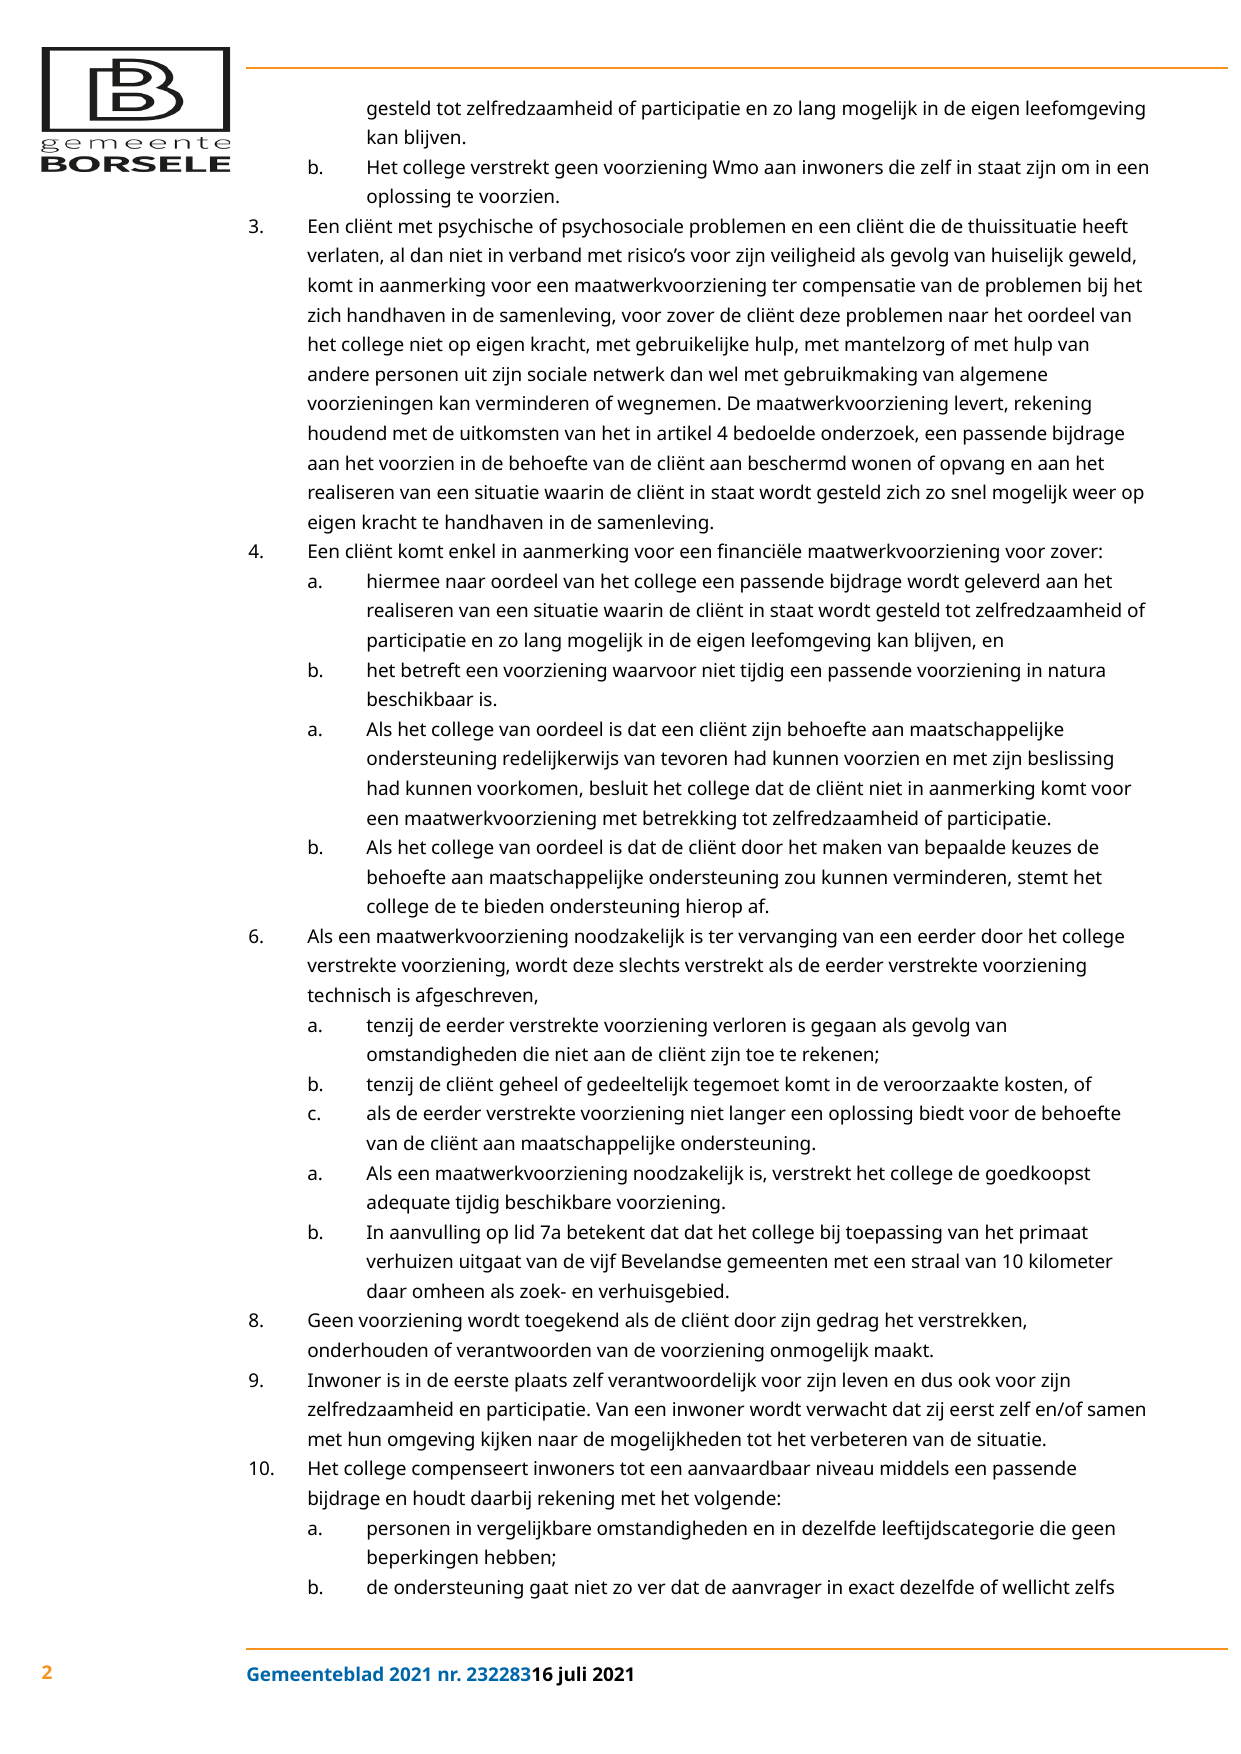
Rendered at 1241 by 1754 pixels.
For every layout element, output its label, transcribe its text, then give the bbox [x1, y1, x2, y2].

list Het college compenseert inwoners tot een aanvaardbaar niveau middels een passende bijdrage en houdt daarbij rekening met het volgende: [248, 1456, 1152, 1511]
list Het college verstrekt geen voorziening Wmo aan inwoners die zelf in staat zijn om in een oplossing te voorzien. [307, 154, 1152, 209]
list Een cliënt komt enkel in aanmerking voor een financiële maatwerkvoorziening voor zover: [248, 538, 1152, 564]
list Als het college van oordeel is dat een cliënt zijn behoefte aan maatschappelijke ondersteuning redelijkerwijs van tevoren had kunnen voorzien en met zijn beslissing had kunnen voorkomen, besluit het college dat de cliënt niet in aanmerking komt voor een maatwerkvoorziening met betrekking tot zelfredzaamheid of participatie. [307, 716, 1152, 831]
list tenzij de eerder verstrekte voorziening verloren is gegaan als gevolg van omstandigheden die niet aan de cliënt zijn toe te rekenen; [307, 1012, 1152, 1067]
list gesteld tot zelfredzaamheid of participatie en zo lang mogelijk in de eigen leefomgeving kan blijven. [307, 95, 1152, 150]
list Als een maatwerkvoorziening noodzakelijk is ter vervanging van een eerder door het college verstrekte voorziening, wordt deze slechts verstrekt als de eerder verstrekte voorziening technisch is afgeschreven, [248, 923, 1152, 1008]
list het betreft een voorziening waarvoor niet tijdig een passende voorziening in natura beschikbaar is. [307, 657, 1152, 712]
list tenzij de cliënt geheel of gedeeltelijk tegemoet komt in de veroorzaakte kosten, of [307, 1071, 1152, 1097]
list de ondersteuning gaat niet zo ver dat de aanvrager in exact dezelfde of wellicht zelfs [307, 1574, 1152, 1600]
list Een cliënt met psychische of psychosociale problemen en een cliënt die de thuissituatie heeft verlaten, al dan niet in verband met risico’s voor zijn veiligheid als gevolg van huiselijk geweld, komt in aanmerking voor een maatwerkvoorziening ter compensatie van de problemen bij het zich handhaven in de samenleving, voor zover de cliënt deze problemen naar het oordeel van het college niet op eigen kracht, met gebruikelijke hulp, met mantelzorg of met hulp van andere personen uit zijn sociale netwerk dan wel met gebruikmaking van algemene voorzieningen kan verminderen of wegnemen. De maatwerkvoorziening levert, rekening houdend met de uitkomsten van het in artikel 4 bedoelde onderzoek, een passende bijdrage aan het voorzien in de behoefte van de cliënt aan beschermd wonen of opvang en aan het realiseren van een situatie waarin de cliënt in staat wordt gesteld zich zo snel mogelijk weer op eigen kracht te handhaven in de samenleving. [248, 213, 1152, 535]
picture [41, 47, 231, 172]
list als de eerder verstrekte voorziening niet langer een oplossing biedt voor de behoefte van de cliënt aan maatschappelijke ondersteuning. [307, 1101, 1152, 1156]
list Geen voorziening wordt toegekend als de cliënt door zijn gedrag het verstrekken, onderhouden of verantwoorden van de voorziening onmogelijk maakt. [248, 1308, 1152, 1363]
list hiermee naar oordeel van het college een passende bijdrage wordt geleverd aan het realiseren van een situatie waarin de cliënt in staat wordt gesteld tot zelfredzaamheid of participatie en zo lang mogelijk in de eigen leefomgeving kan blijven, en [307, 568, 1152, 653]
list Inwoner is in de eerste plaats zelf verantwoordelijk voor zijn leven en dus ook voor zijn zelfredzaamheid en participatie. Van een inwoner wordt verwacht dat zij eerst zelf en/of samen met hun omgeving kijken naar de mogelijkheden tot het verbeteren van de situatie. [248, 1367, 1152, 1452]
list Als het college van oordeel is dat de cliënt door het maken van bepaalde keuzes de behoefte aan maatschappelijke ondersteuning zou kunnen verminderen, stemt het college de te bieden ondersteuning hierop af. [307, 834, 1152, 919]
list personen in vergelijkbare omstandigheden en in dezelfde leeftijdscategorie die geen beperkingen hebben; [307, 1515, 1152, 1570]
list Als een maatwerkvoorziening noodzakelijk is, verstrekt het college de goedkoopst adequate tijdig beschikbare voorziening. [307, 1160, 1152, 1215]
list In aanvulling op lid 7a betekent dat dat het college bij toepassing van het primaat verhuizen uitgaat van de vijf Bevelandse gemeenten met een straal van 10 kilometer daar omheen als zoek- en verhuisgebied. [307, 1219, 1152, 1304]
